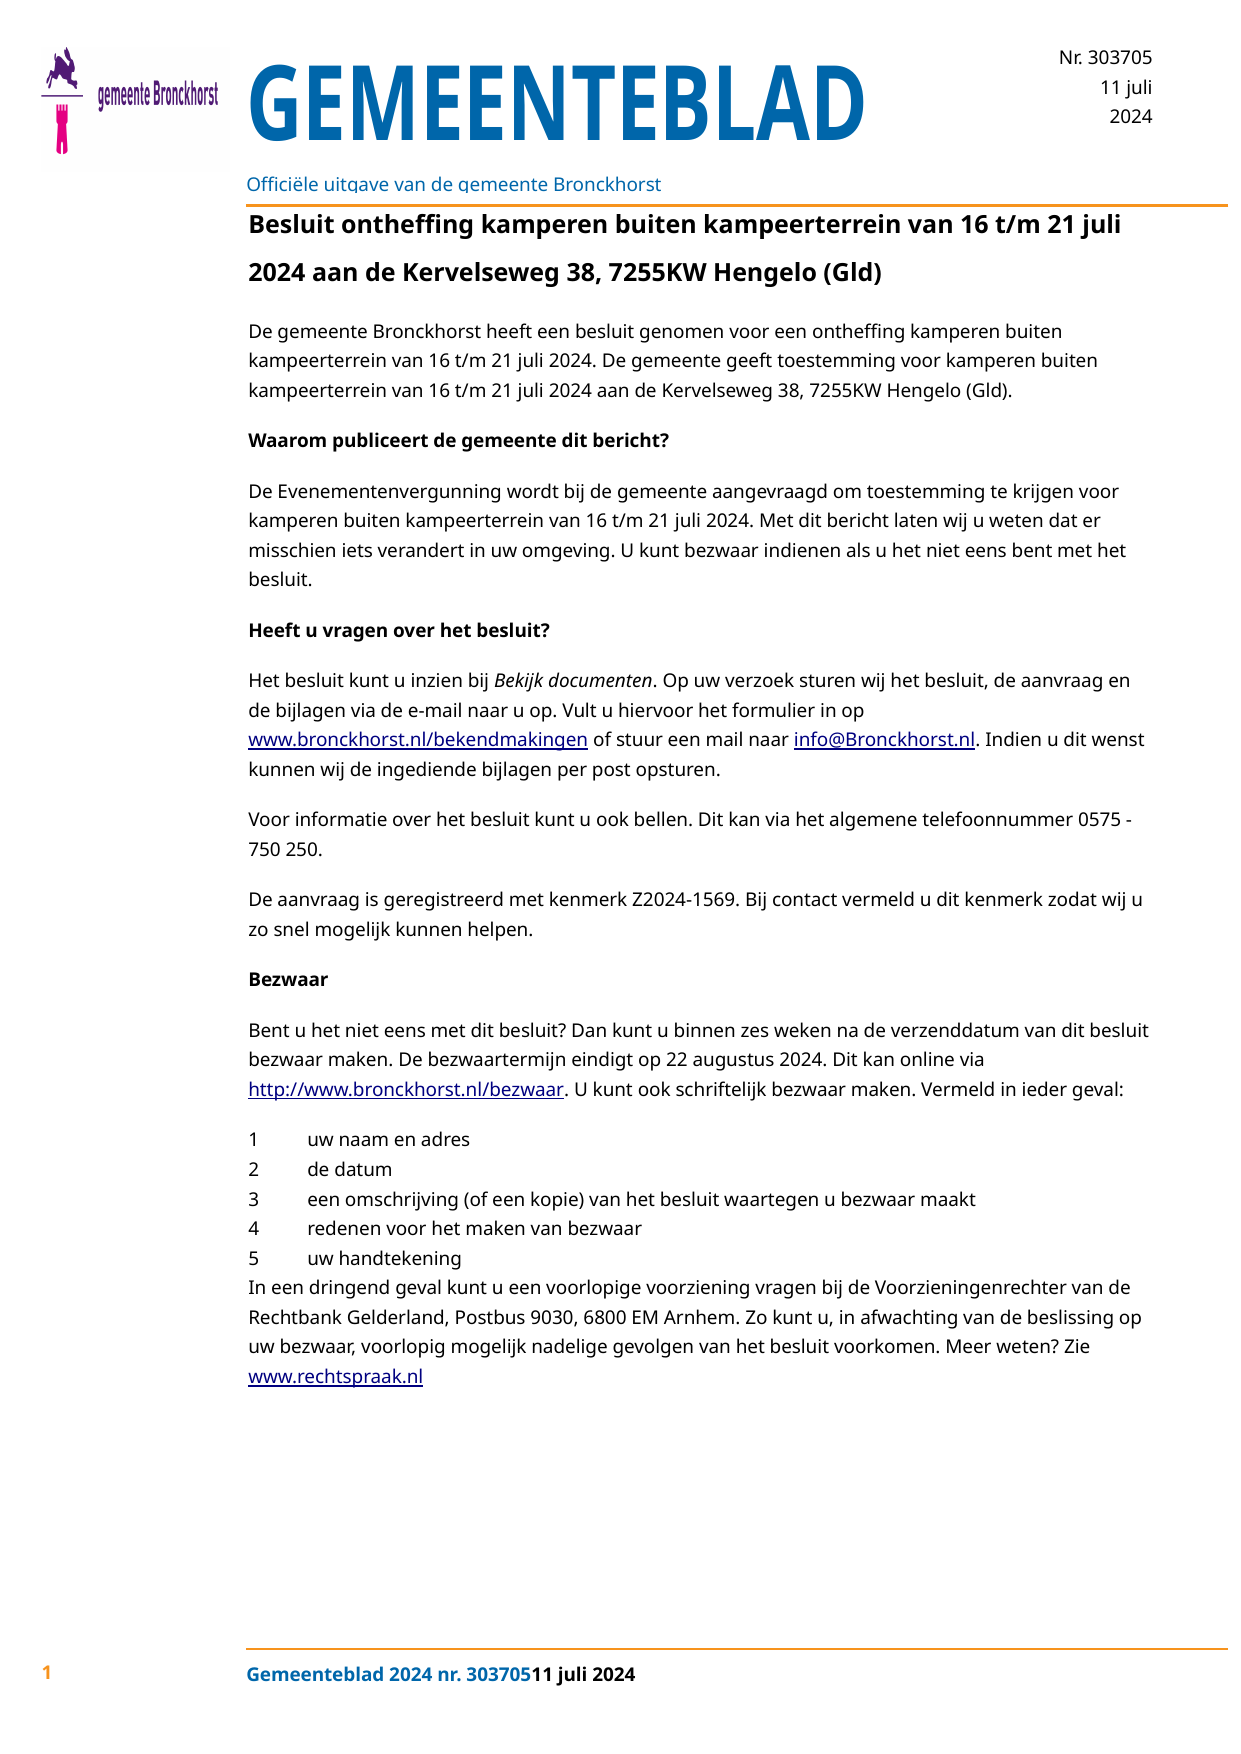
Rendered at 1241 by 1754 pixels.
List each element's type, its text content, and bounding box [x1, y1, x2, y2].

text In een dringend geval kunt u een voorlopige voorziening vragen bij de Voorzieningenrechter van de Rechtbank Gelderland, Postbus 9030, 6800 EM Arnhem. Zo kunt u, in afwachting van de beslissing op uw bezwaar, voorlopig mogelijk nadelige gevolgen van het besluit voorkomen. Meer weten? Zie www.rechtspraak.nl [248, 1274, 1152, 1389]
list uw naam en adres [248, 1127, 1152, 1152]
text De Evenementenvergunning wordt bij de gemeente aangevraagd om toestemming te krijgen voor kamperen buiten kampeerterrein van 16 t/m 21 juli 2024. Met dit bericht laten wij u weten dat er misschien iets verandert in uw omgeving. U kunt bezwaar indienen als u het niet eens bent met het besluit. [248, 478, 1152, 592]
text Het besluit kunt u inzien bij Bekijk documenten. Op uw verzoek sturen wij het besluit, de aanvraag en de bijlagen via de e-mail naar u op. Vult u hiervoor het formulier in op www.bronckhorst.nl/bekendmakingen of stuur een mail naar info@Bronckhorst.nl. Indien u dit wenst kunnen wij de ingediende bijlagen per post opsturen. [248, 667, 1152, 782]
text Waarom publiceert de gemeente dit bericht? [248, 427, 1152, 453]
text De gemeente Bronckhorst heeft een besluit genomen voor een ontheffing kamperen buiten kampeerterrein van 16 t/m 21 juli 2024. De gemeente geeft toestemming voor kamperen buiten kampeerterrein van 16 t/m 21 juli 2024 aan de Kervelseweg 38, 7255KW Hengelo (Gld). [248, 318, 1152, 403]
list een omschrijving (of een kopie) van het besluit waartegen u bezwaar maakt [248, 1186, 1152, 1212]
list de datum [248, 1156, 1152, 1182]
list redenen voor het maken van bezwaar [248, 1215, 1152, 1241]
picture [41, 47, 231, 172]
text De aanvraag is geregistreerd met kenmerk Z2024-1569. Bij contact vermeld u dit kenmerk zodat wij u zo snel mogelijk kunnen helpen. [248, 887, 1152, 942]
list uw handtekening [248, 1245, 1152, 1271]
text Heeft u vragen over het besluit? [248, 617, 1152, 643]
text Voor informatie over het besluit kunt u ook bellen. Dit kan via het algemene telefoonnummer 0575 - 750 250. [248, 807, 1152, 862]
text Bent u het niet eens met dit besluit? Dan kunt u binnen zes weken na de verzenddatum van dit besluit bezwaar maken. De bezwaartermijn eindigt op 22 augustus 2024. Dit kan online via http://www.bronckhorst.nl/bezwaar. U kunt ook schriftelijk bezwaar maken. Vermeld in ieder geval: [248, 1017, 1152, 1102]
text Besluit ontheffing kamperen buiten kampeerterrein van 16 t/m 21 juli 2024 aan de Kervelseweg 38, 7255KW Hengelo (Gld) [248, 207, 1152, 288]
text Bezwaar [248, 967, 1152, 992]
